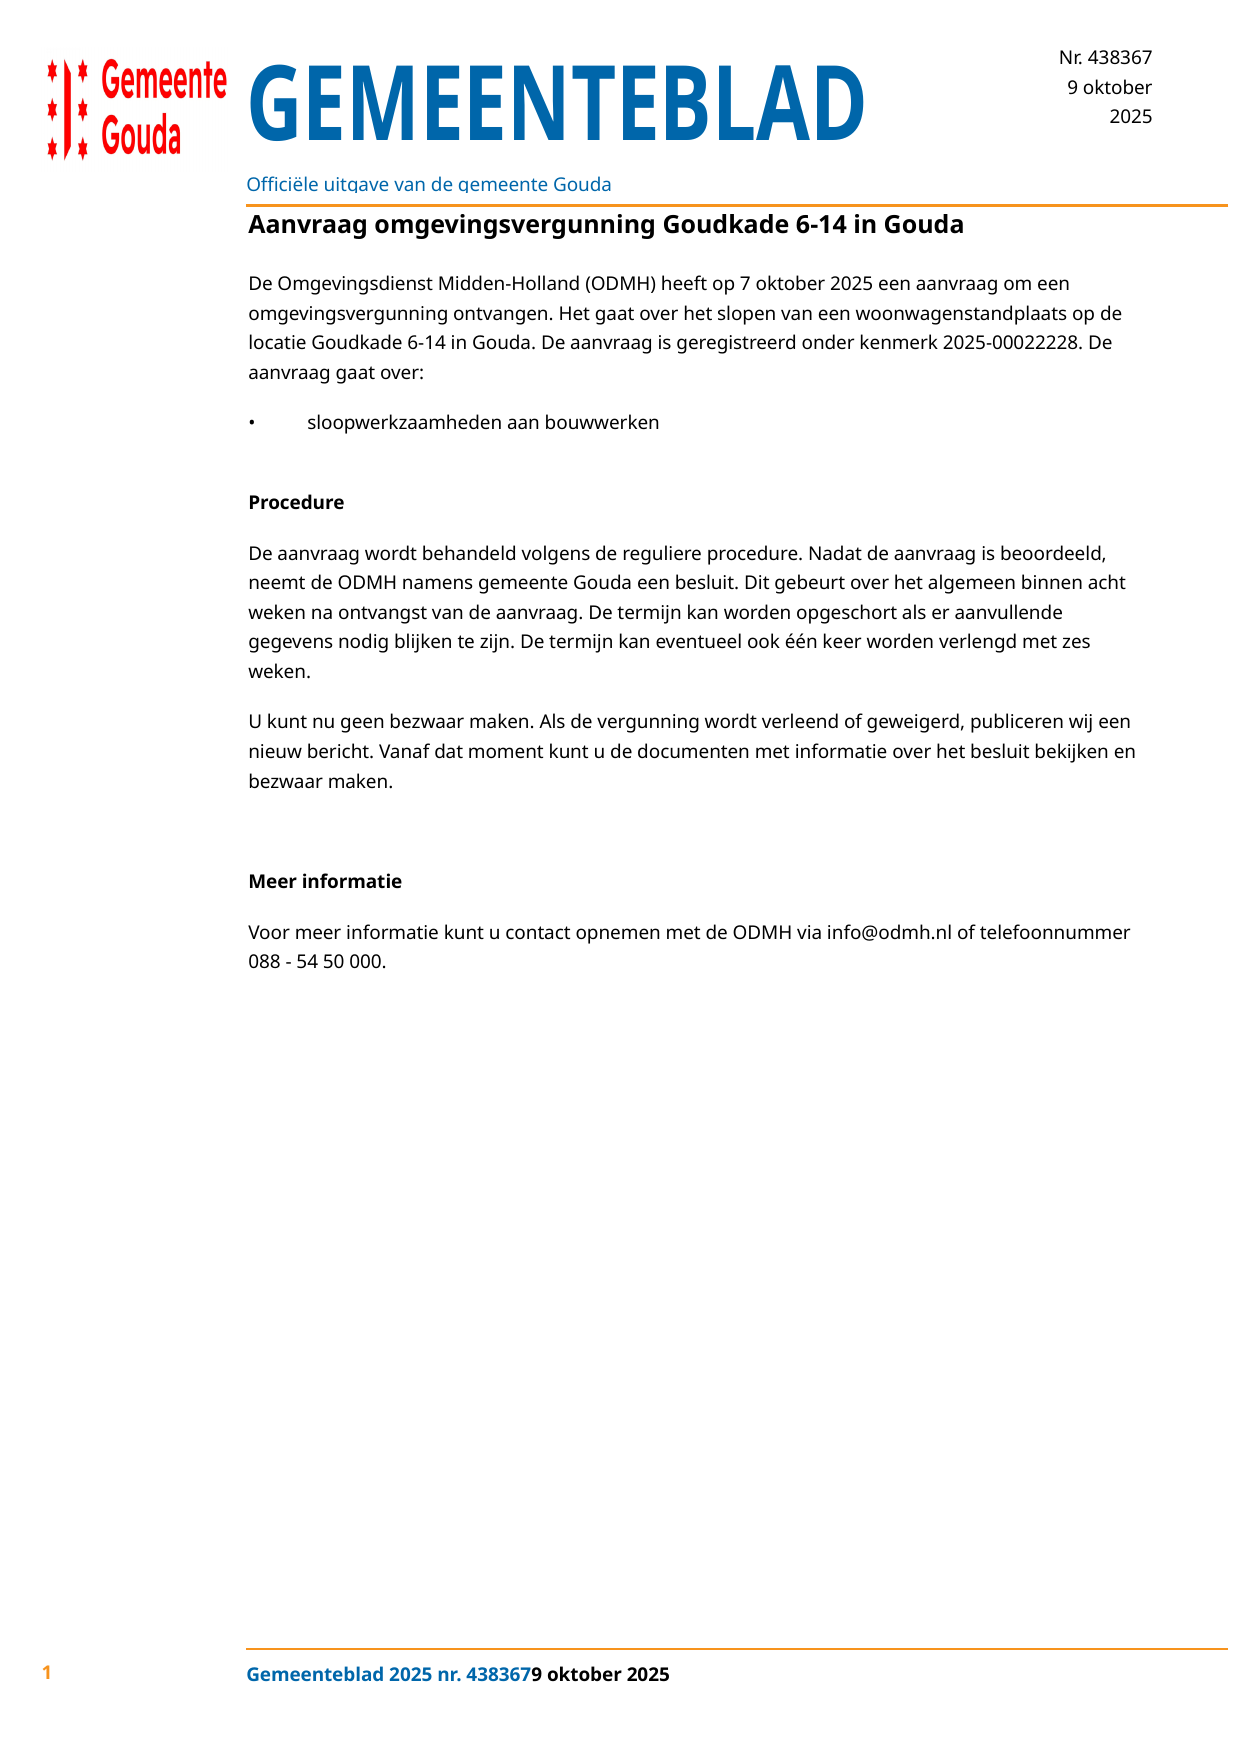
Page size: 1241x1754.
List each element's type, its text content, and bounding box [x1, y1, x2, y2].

text Meer informatie [248, 869, 1152, 894]
text U kunt nu geen bezwaar maken. Als de vergunning wordt verleend of geweigerd, publiceren wij een nieuw bericht. Vanaf dat moment kunt u de documenten met informatie over het besluit bekijken en bezwaar maken. [248, 709, 1152, 793]
text De Omgevingsdienst Midden-Holland (ODMH) heeft op 7 oktober 2025 een aanvraag om een omgevingsvergunning ontvangen. Het gaat over het slopen van een woonwagenstandplaats op de locatie Goudkade 6-14 in Gouda. De aanvraag is geregistreerd onder kenmerk 2025-00022228. De aanvraag gaat over: [248, 270, 1152, 385]
list sloopwerkzaamheden aan bouwwerken [248, 409, 1152, 435]
text Procedure [248, 489, 1152, 515]
picture [41, 47, 231, 172]
text De aanvraag wordt behandeld volgens de reguliere procedure. Nadat de aanvraag is beoordeeld, neemt de ODMH namens gemeente Gouda een besluit. Dit gebeurt over het algemeen binnen acht weken na ontvangst van de aanvraag. De termijn kan worden opgeschort als er aanvullende gegevens nodig blijken te zijn. De termijn kan eventueel ook één keer worden verlengd met zes weken. [248, 540, 1152, 684]
text Aanvraag omgevingsvergunning Goudkade 6-14 in Gouda [248, 207, 1152, 241]
text Voor meer informatie kunt u contact opnemen met de ODMH via info@odmh.nl of telefoonnummer 088 - 54 50 000. [248, 919, 1152, 974]
